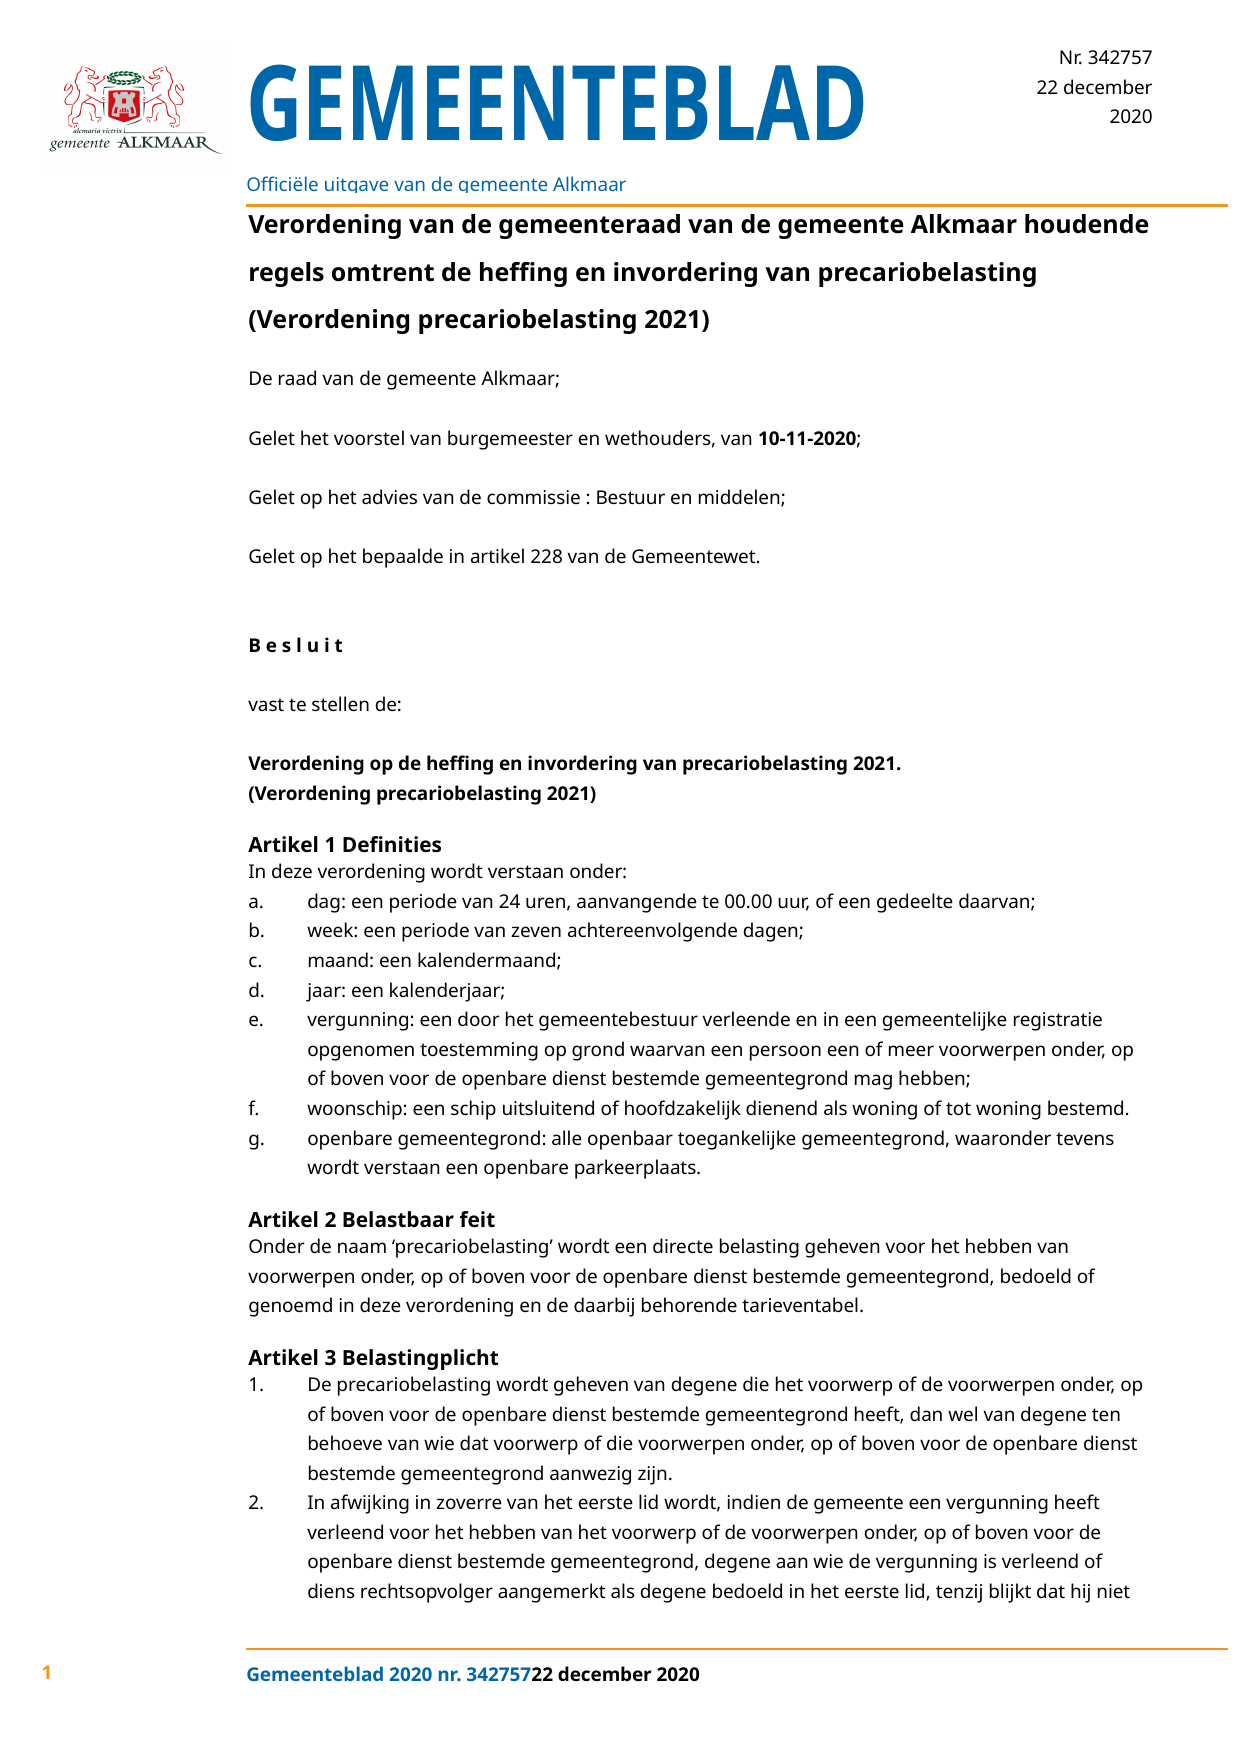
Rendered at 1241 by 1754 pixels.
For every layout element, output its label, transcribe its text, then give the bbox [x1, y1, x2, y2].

text Verordening van de gemeenteraad van de gemeente Alkmaar houdende regels omtrent de heffing en invordering van precariobelasting (Verordening precariobelasting 2021) [248, 207, 1152, 336]
text Artikel 3 Belastingplicht [248, 1343, 1152, 1371]
list maand: een kalendermaand; [248, 947, 1152, 973]
text Onder de naam ‘precariobelasting’ wordt een directe belasting geheven voor het hebben van voorwerpen onder, op of boven voor de openbare dienst bestemde gemeentegrond, bedoeld of genoemd in deze verordening en de daarbij behorende tarieventabel. [248, 1233, 1152, 1318]
list jaar: een kalenderjaar; [248, 977, 1152, 1003]
text Gelet op het bepaalde in artikel 228 van de Gemeentewet. [248, 543, 1152, 569]
text vast te stellen de: [248, 691, 1152, 717]
text Verordening op de heffing en invordering van precariobelasting 2021. [248, 750, 1152, 776]
text De raad van de gemeente Alkmaar; [248, 366, 1152, 391]
list De precariobelasting wordt geheven van degene die het voorwerp of de voorwerpen onder, op of boven voor de openbare dienst bestemde gemeentegrond heeft, dan wel van degene ten behoeve van wie dat voorwerp of die voorwerpen onder, op of boven voor de openbare dienst bestemde gemeentegrond aanwezig zijn. [248, 1371, 1152, 1486]
list openbare gemeentegrond: alle openbaar toegankelijke gemeentegrond, waaronder tevens wordt verstaan een openbare parkeerplaats. [248, 1125, 1152, 1180]
list vergunning: een door het gemeentebestuur verleende en in een gemeentelijke registratie opgenomen toestemming op grond waarvan een persoon een of meer voorwerpen onder, op of boven voor de openbare dienst bestemde gemeentegrond mag hebben; [248, 1006, 1152, 1091]
text Gelet het voorstel van burgemeester en wethouders, van 10-11-2020; [248, 425, 1152, 450]
text Artikel 2 Belastbaar feit [248, 1205, 1152, 1233]
list In afwijking in zoverre van het eerste lid wordt, indien de gemeente een vergunning heeft verleend voor het hebben van het voorwerp of de voorwerpen onder, op of boven voor de openbare dienst bestemde gemeentegrond, degene aan wie de vergunning is verleend of diens rechtsopvolger aangemerkt als degene bedoeld in het eerste lid, tenzij blijkt dat hij niet [248, 1489, 1152, 1604]
list week: een periode van zeven achtereenvolgende dagen; [248, 918, 1152, 943]
text Gelet op het advies van de commissie : Bestuur en middelen; [248, 484, 1152, 509]
picture [41, 47, 231, 172]
text B e s l u i t [248, 632, 1152, 657]
list woonschip: een schip uitsluitend of hoofdzakelijk dienend als woning of tot woning bestemd. [248, 1095, 1152, 1121]
list dag: een periode van 24 uren, aanvangende te 00.00 uur, of een gedeelte daarvan; [248, 888, 1152, 914]
text (Verordening precariobelasting 2021) [248, 780, 1152, 805]
text In deze verordening wordt verstaan onder: [248, 858, 1152, 884]
text Artikel 1 Definities [248, 830, 1152, 858]
